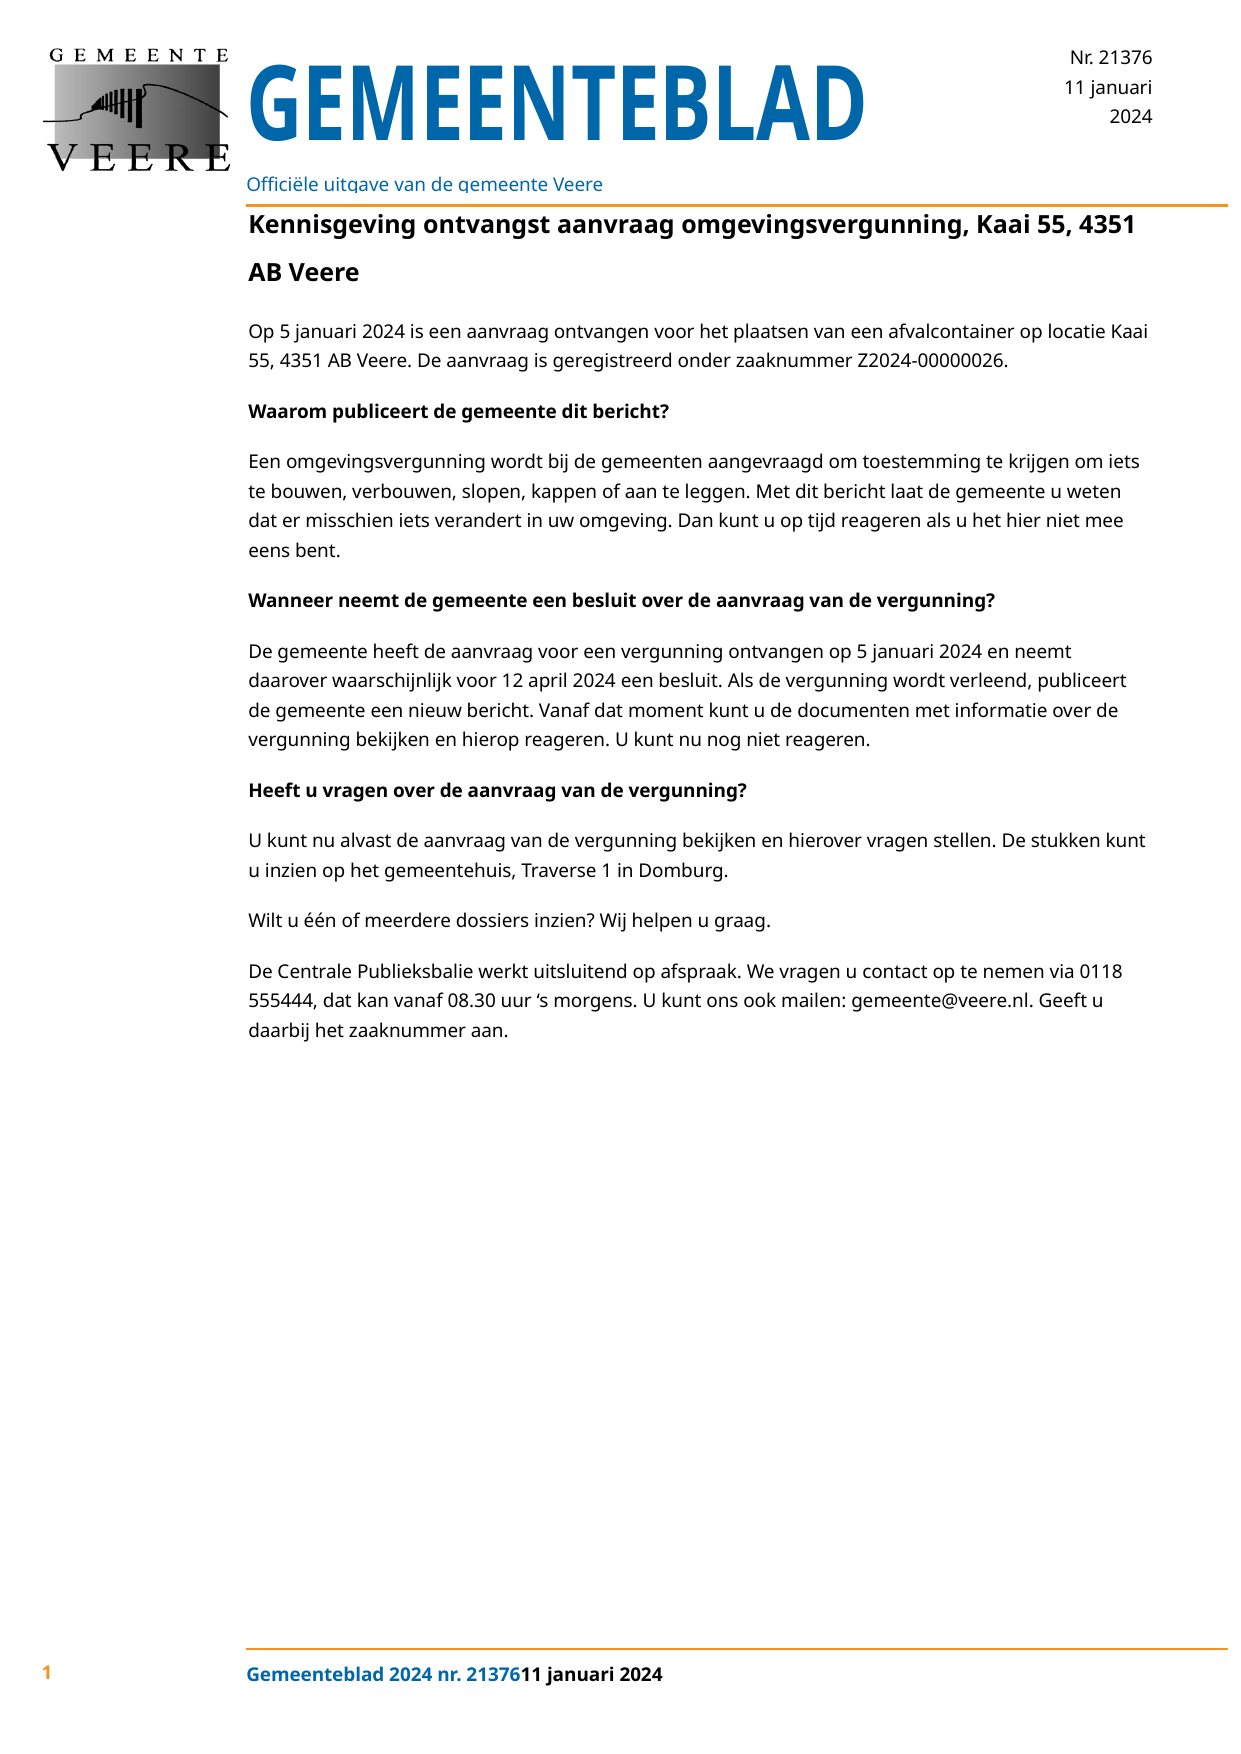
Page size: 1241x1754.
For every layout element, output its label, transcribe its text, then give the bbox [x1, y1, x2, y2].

text Kennisgeving ontvangst aanvraag omgevingsvergunning, Kaai 55, 4351 AB Veere [248, 207, 1152, 288]
text U kunt nu alvast de aanvraag van de vergunning bekijken en hierover vragen stellen. De stukken kunt u inzien op het gemeentehuis, Traverse 1 in Domburg. [248, 827, 1152, 883]
text Heeft u vragen over de aanvraag van de vergunning? [248, 777, 1152, 803]
text Een omgevingsvergunning wordt bij de gemeenten aangevraagd om toestemming te krijgen om iets te bouwen, verbouwen, slopen, kappen of aan te leggen. Met dit bericht laat de gemeente u weten dat er misschien iets verandert in uw omgeving. Dan kunt u op tijd reageren als u het hier niet mee eens bent. [248, 448, 1152, 563]
text Waarom publiceert de gemeente dit bericht? [248, 398, 1152, 424]
text Op 5 januari 2024 is een aanvraag ontvangen voor het plaatsen van een afvalcontainer op locatie Kaai 55, 4351 AB Veere. De aanvraag is geregistreerd onder zaaknummer Z2024-00000026. [248, 318, 1152, 373]
text Wanneer neemt de gemeente een besluit over de aanvraag van de vergunning? [248, 587, 1152, 613]
picture [41, 47, 231, 172]
text De Centrale Publieksbalie werkt uitsluitend op afspraak. We vragen u contact op te nemen via 0118 555444, dat kan vanaf 08.30 uur ‘s morgens. U kunt ons ook mailen: gemeente@veere.nl. Geeft u daarbij het zaaknummer aan. [248, 958, 1152, 1043]
text De gemeente heeft de aanvraag voor een vergunning ontvangen op 5 januari 2024 en neemt daarover waarschijnlijk voor 12 april 2024 een besluit. Als de vergunning wordt verleend, publiceert de gemeente een nieuw bericht. Vanaf dat moment kunt u de documenten met informatie over de vergunning bekijken en hierop reageren. U kunt nu nog niet reageren. [248, 638, 1152, 752]
text Wilt u één of meerdere dossiers inzien? Wij helpen u graag. [248, 907, 1152, 933]
